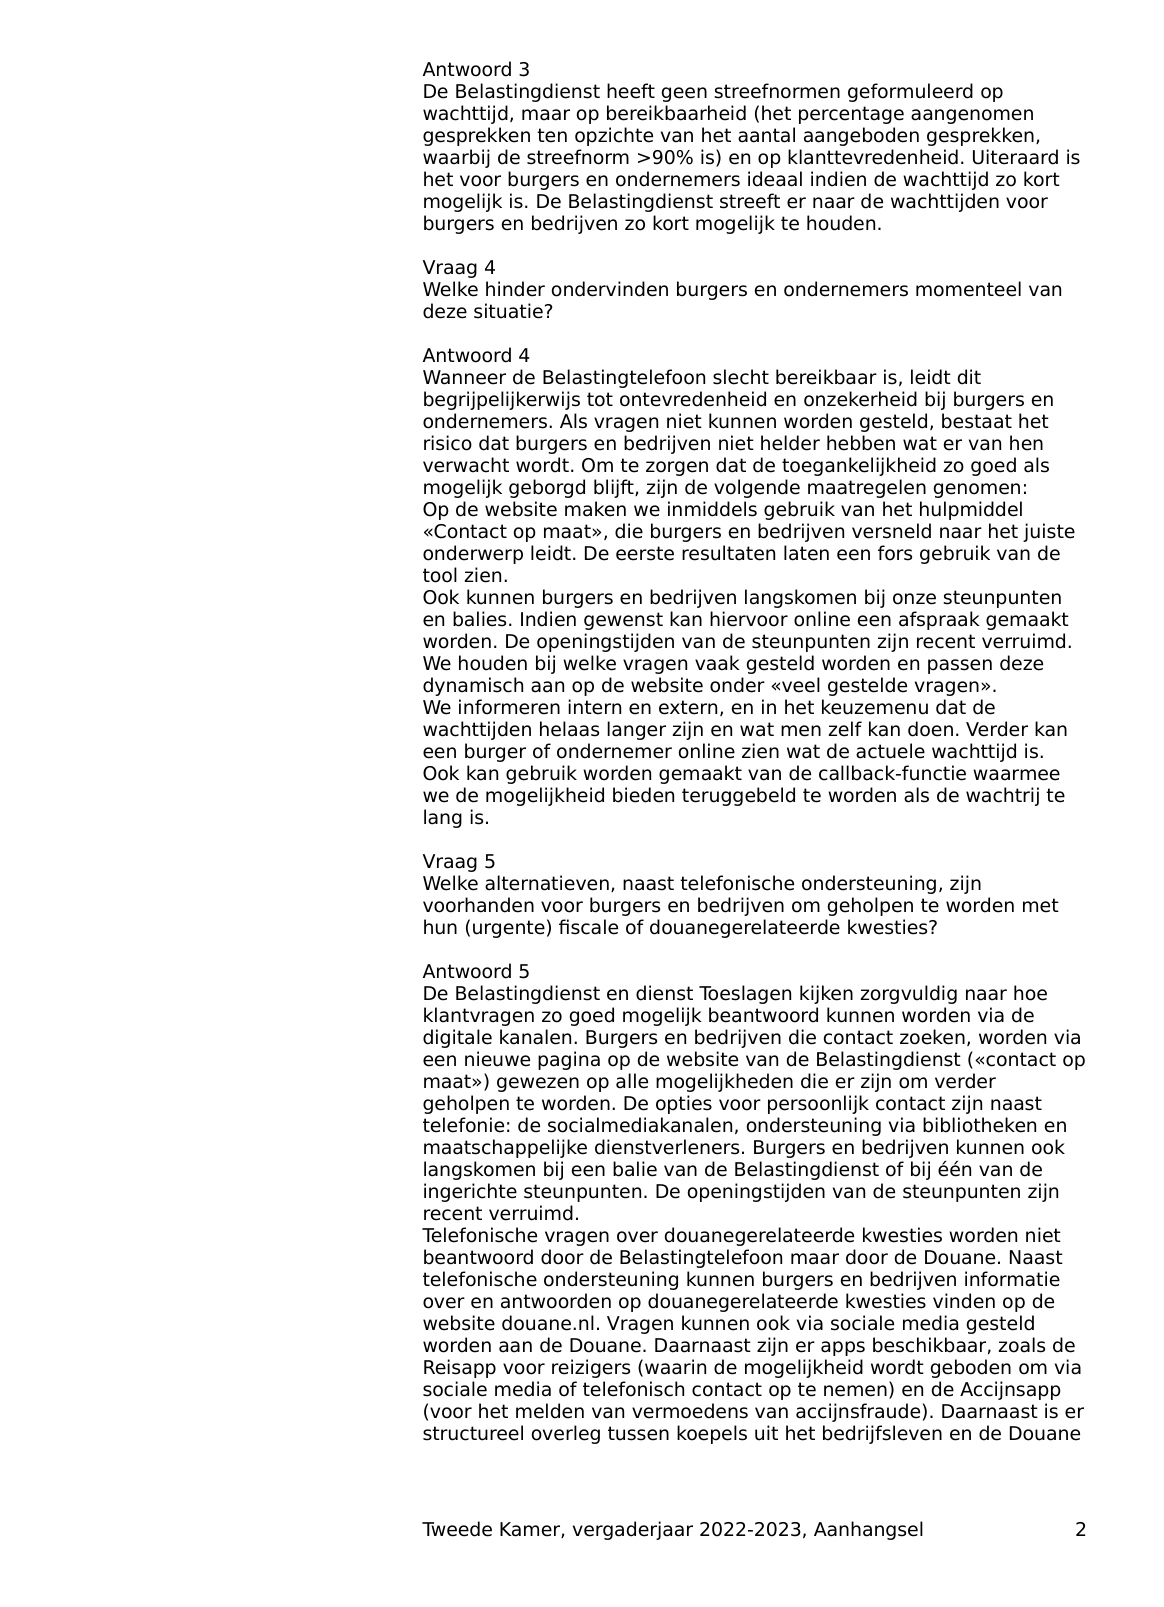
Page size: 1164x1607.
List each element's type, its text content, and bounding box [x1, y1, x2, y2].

text Vraag 4 [422, 257, 1087, 279]
text Op de website maken we inmiddels gebruik van het hulpmiddel «Contact op maat», die burgers en bedrijven versneld naar het juiste onderwerp leidt. De eerste resultaten laten een fors gebruik van de tool zien. [422, 499, 1087, 587]
text Welke hinder ondervinden burgers en ondernemers momenteel van deze situatie? [422, 279, 1087, 323]
text Antwoord 5 [422, 961, 1087, 983]
text Telefonische vragen over douanegerelateerde kwesties worden niet beantwoord door de Belastingtelefoon maar door de Douane. Naast telefonische ondersteuning kunnen burgers en bedrijven informatie over en antwoorden op douanegerelateerde kwesties vinden op de website douane.nl. Vragen kunnen ook via sociale media gesteld worden aan de Douane. Daarnaast zijn er apps beschikbaar, zoals de Reisapp voor reizigers (waarin de mogelijkheid wordt geboden om via sociale media of telefonisch contact op te nemen) en de Accijnsapp (voor het melden van vermoedens van accijnsfraude). Daarnaast is er structureel overleg tussen koepels uit het bedrijfsleven en de Douane [422, 1225, 1087, 1444]
text De Belastingdienst en dienst Toeslagen kijken zorgvuldig naar hoe klantvragen zo goed mogelijk beantwoord kunnen worden via de digitale kanalen. Burgers en bedrijven die contact zoeken, worden via een nieuwe pagina op de website van de Belastingdienst («contact op maat») gewezen op alle mogelijkheden die er zijn om verder geholpen te worden. De opties voor persoonlijk contact zijn naast telefonie: de socialmediakanalen, ondersteuning via bibliotheken en maatschappelijke dienstverleners. Burgers en bedrijven kunnen ook langskomen bij een balie van de Belastingdienst of bij één van de ingerichte steunpunten. De openingstijden van de steunpunten zijn recent verruimd. [422, 983, 1087, 1225]
text Antwoord 3 [422, 59, 1087, 81]
text Ook kan gebruik worden gemaakt van de callback-functie waarmee we de mogelijkheid bieden teruggebeld te worden als de wachtrij te lang is. [422, 763, 1087, 829]
text Welke alternatieven, naast telefonische ondersteuning, zijn voorhanden voor burgers en bedrijven om geholpen te worden met hun (urgente) fiscale of douanegerelateerde kwesties? [422, 873, 1087, 939]
text We houden bij welke vragen vaak gesteld worden en passen deze dynamisch aan op de website onder «veel gestelde vragen». [422, 653, 1087, 697]
text Antwoord 4 [422, 345, 1087, 367]
text Ook kunnen burgers en bedrijven langskomen bij onze steunpunten en balies. Indien gewenst kan hiervoor online een afspraak gemaakt worden. De openingstijden van de steunpunten zijn recent verruimd. [422, 587, 1087, 653]
text We informeren intern en extern, en in het keuzemenu dat de wachttijden helaas langer zijn en wat men zelf kan doen. Verder kan een burger of ondernemer online zien wat de actuele wachttijd is. [422, 697, 1087, 763]
text De Belastingdienst heeft geen streefnormen geformuleerd op wachttijd, maar op bereikbaarheid (het percentage aangenomen gesprekken ten opzichte van het aantal aangeboden gesprekken, waarbij de streefnorm >90% is) en op klanttevredenheid. Uiteraard is het voor burgers en ondernemers ideaal indien de wachttijd zo kort mogelijk is. De Belastingdienst streeft er naar de wachttijden voor burgers en bedrijven zo kort mogelijk te houden. [422, 81, 1087, 235]
text Vraag 5 [422, 851, 1087, 873]
text Wanneer de Belastingtelefoon slecht bereikbaar is, leidt dit begrijpelijkerwijs tot ontevredenheid en onzekerheid bij burgers en ondernemers. Als vragen niet kunnen worden gesteld, bestaat het risico dat burgers en bedrijven niet helder hebben wat er van hen verwacht wordt. Om te zorgen dat de toegankelijkheid zo goed als mogelijk geborgd blijft, zijn de volgende maatregelen genomen: [422, 367, 1087, 499]
